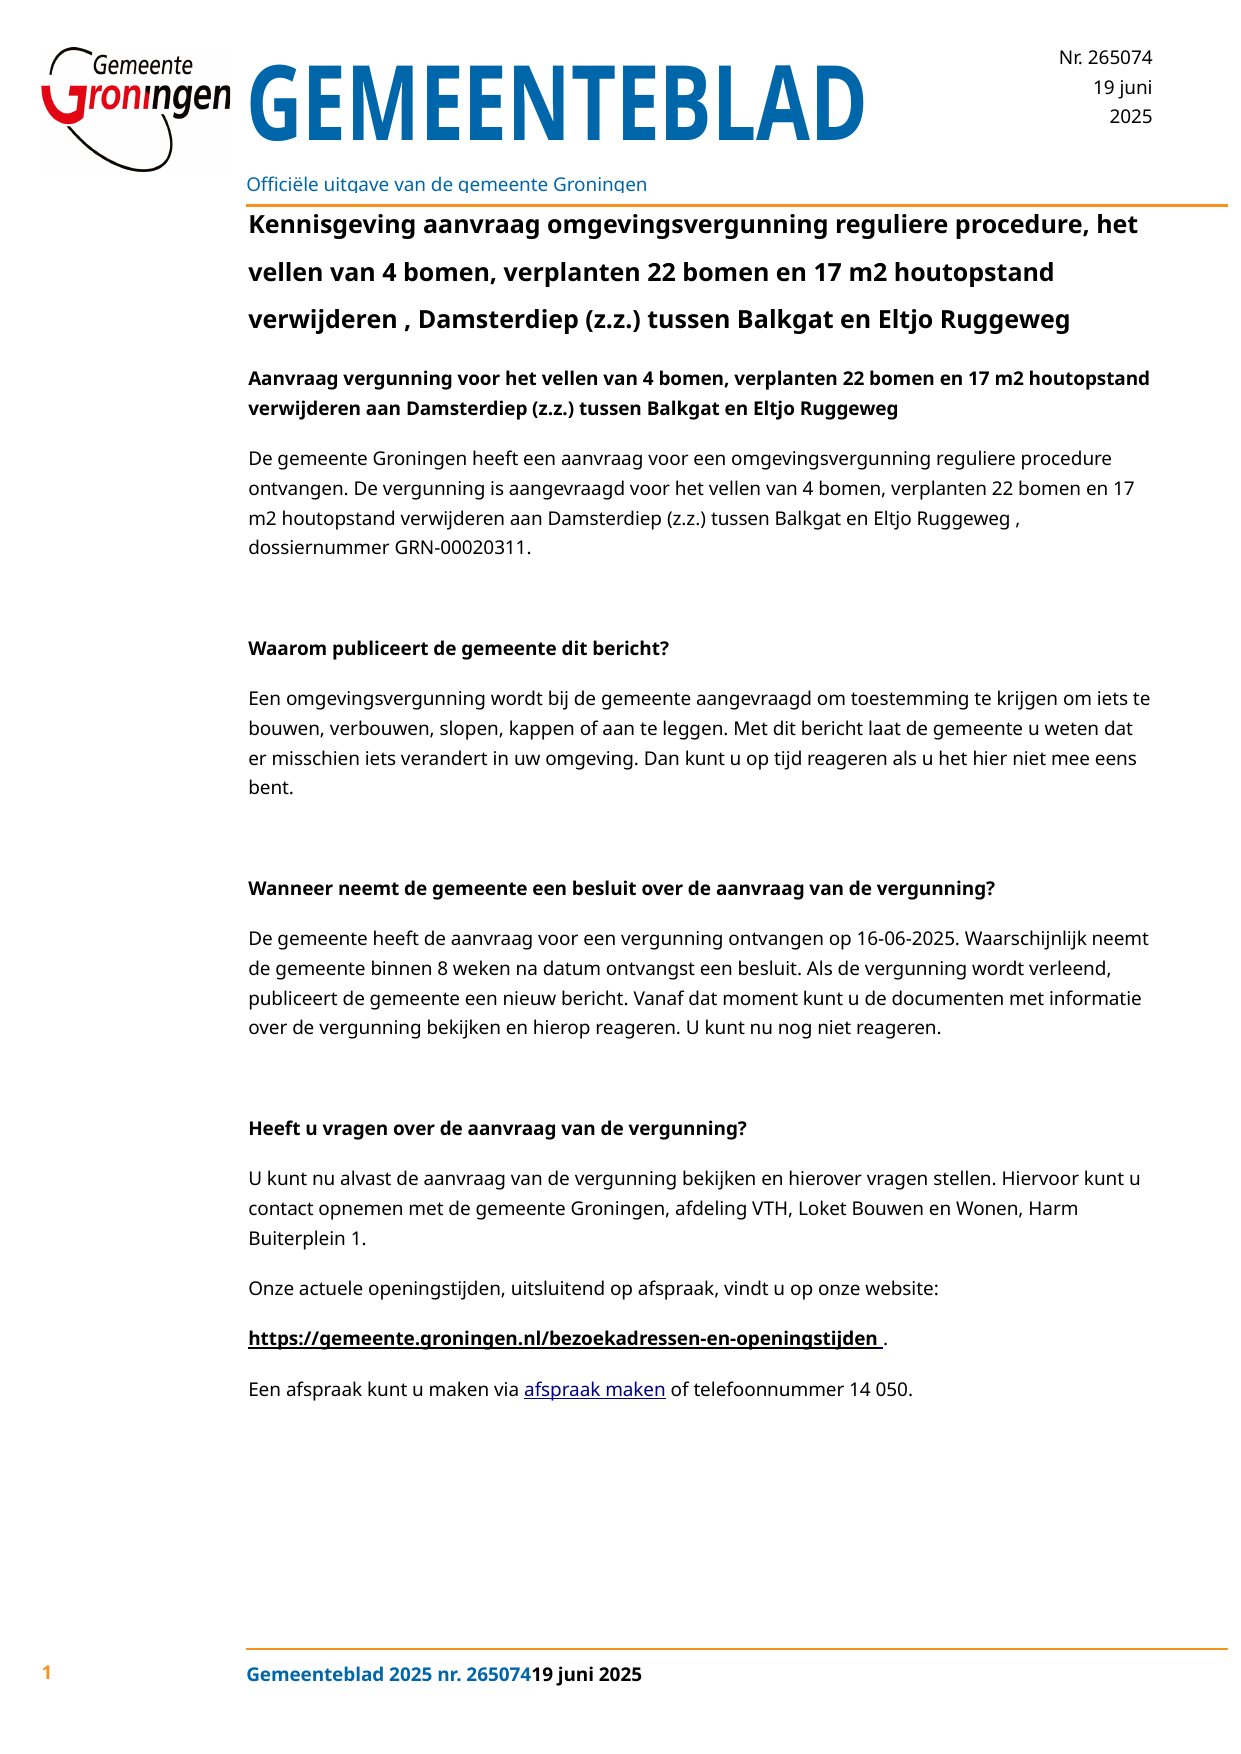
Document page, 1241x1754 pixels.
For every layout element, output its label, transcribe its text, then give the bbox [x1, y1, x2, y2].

text U kunt nu alvast de aanvraag van de vergunning bekijken en hierover vragen stellen. Hiervoor kunt u contact opnemen met de gemeente Groningen, afdeling VTH, Loket Bouwen en Wonen, Harm Buiterplein 1. [248, 1166, 1152, 1250]
text Waarom publiceert de gemeente dit bericht? [248, 635, 1152, 661]
text De gemeente Groningen heeft een aanvraag voor een omgevingsvergunning reguliere procedure ontvangen. De vergunning is aangevraagd voor het vellen van 4 bomen, verplanten 22 bomen en 17 m2 houtopstand verwijderen aan Damsterdiep (z.z.) tussen Balkgat en Eltjo Ruggeweg , dossiernummer GRN-00020311. [248, 446, 1152, 560]
text De gemeente heeft de aanvraag voor een vergunning ontvangen op 16-06-2025. Waarschijnlijk neemt de gemeente binnen 8 weken na datum ontvangst een besluit. Als de vergunning wordt verleend, publiceert de gemeente een nieuw bericht. Vanaf dat moment kunt u de documenten met informatie over de vergunning bekijken en hierop reageren. U kunt nu nog niet reageren. [248, 926, 1152, 1040]
text Wanneer neemt de gemeente een besluit over de aanvraag van de vergunning? [248, 875, 1152, 901]
text Aanvraag vergunning voor het vellen van 4 bomen, verplanten 22 bomen en 17 m2 houtopstand verwijderen aan Damsterdiep (z.z.) tussen Balkgat en Eltjo Ruggeweg [248, 366, 1152, 421]
picture [41, 47, 231, 172]
text Een afspraak kunt u maken via afspraak maken of telefoonnummer 14 050. [248, 1376, 1152, 1402]
text Een omgevingsvergunning wordt bij de gemeente aangevraagd om toestemming te krijgen om iets te bouwen, verbouwen, slopen, kappen of aan te leggen. Met dit bericht laat de gemeente u weten dat er misschien iets verandert in uw omgeving. Dan kunt u op tijd reageren als u het hier niet mee eens bent. [248, 686, 1152, 800]
text Kennisgeving aanvraag omgevingsvergunning reguliere procedure, het vellen van 4 bomen, verplanten 22 bomen en 17 m2 houtopstand verwijderen , Damsterdiep (z.z.) tussen Balkgat en Eltjo Ruggeweg [248, 207, 1152, 336]
text https://gemeente.groningen.nl/bezoekadressen-en-openingstijden . [248, 1326, 1152, 1351]
text Onze actuele openingstijden, uitsluitend op afspraak, vindt u op onze website: [248, 1275, 1152, 1301]
text Heeft u vragen over de aanvraag van de vergunning? [248, 1115, 1152, 1141]
